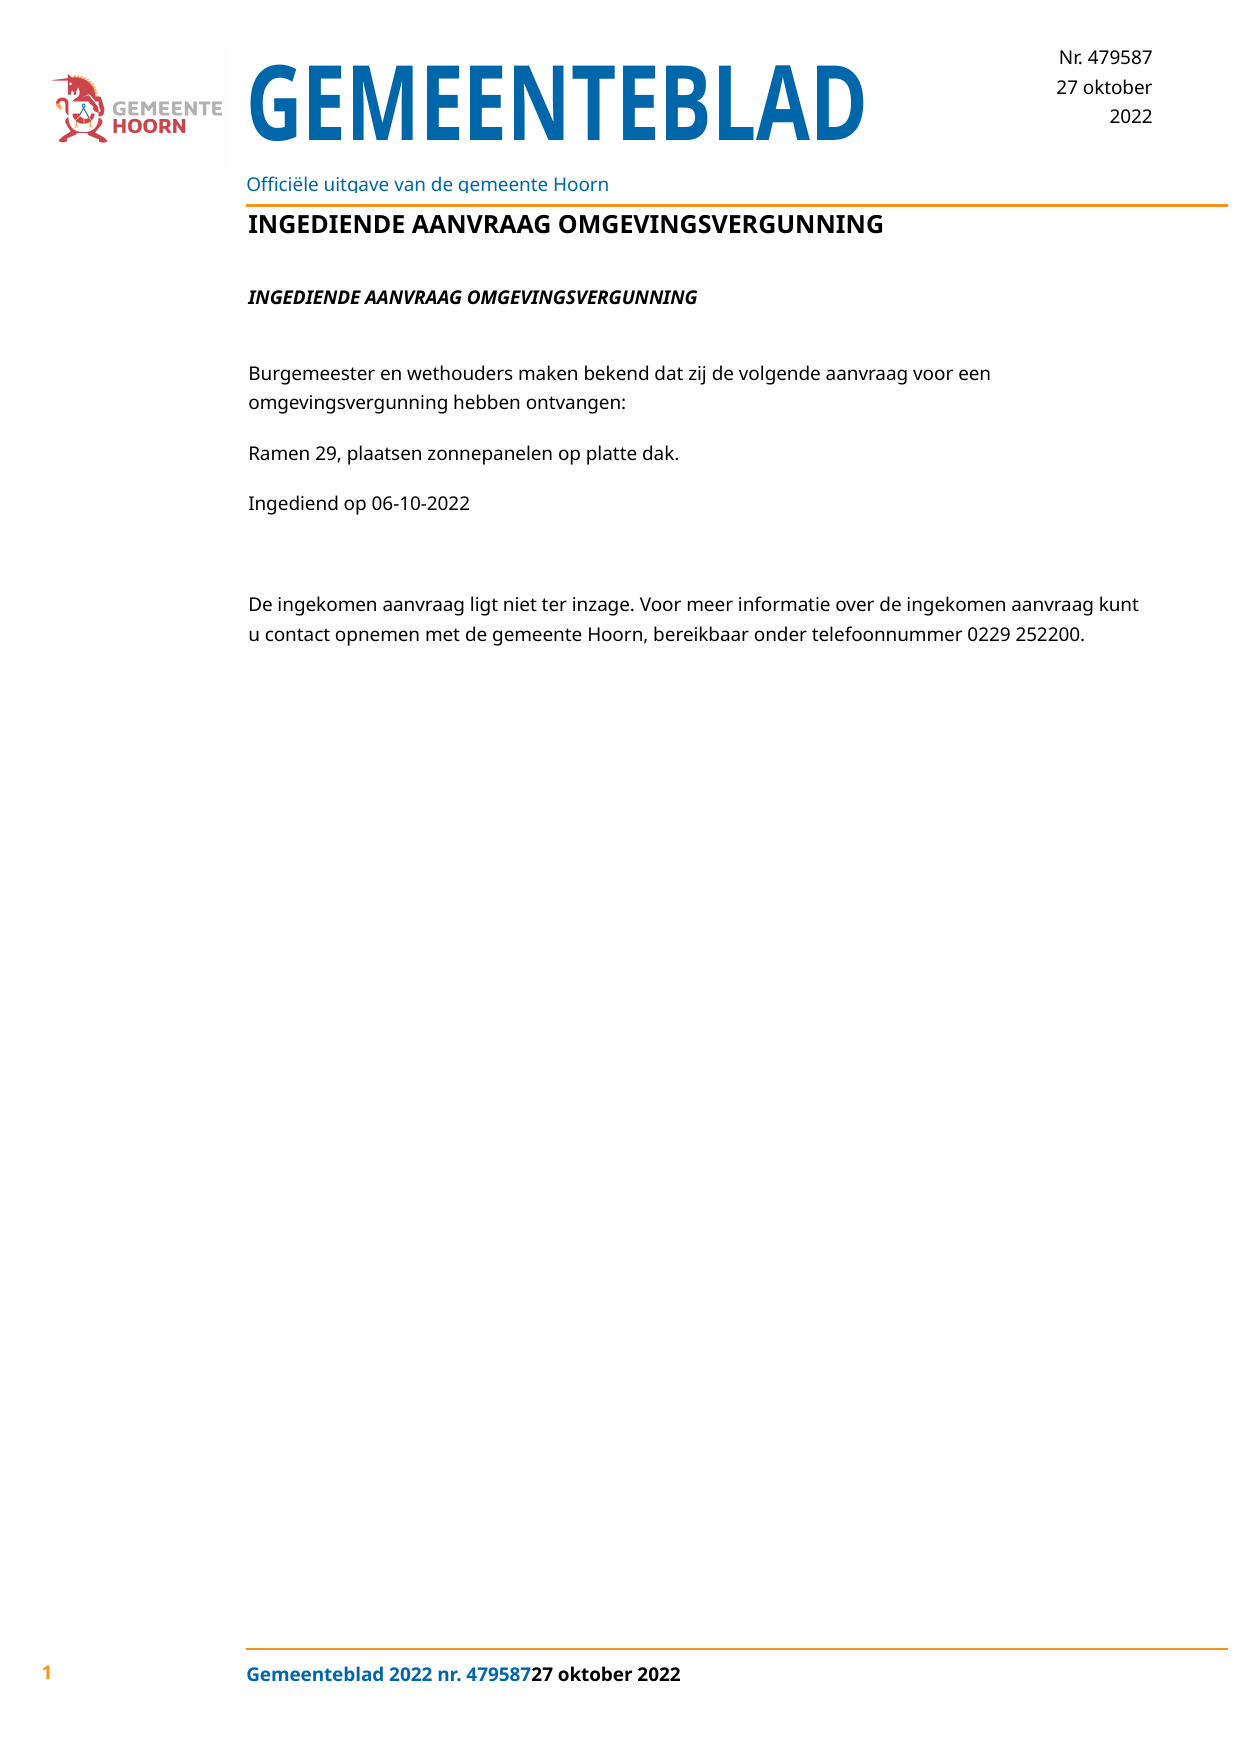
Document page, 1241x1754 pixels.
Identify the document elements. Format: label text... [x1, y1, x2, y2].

text De ingekomen aanvraag ligt niet ter inzage. Voor meer informatie over de ingekomen aanvraag kunt u contact opnemen met de gemeente Hoorn, bereikbaar onder telefoonnummer 0229 252200. [248, 591, 1152, 647]
text INGEDIENDE AANVRAAG OMGEVINGSVERGUNNING [248, 207, 1152, 241]
text INGEDIENDE AANVRAAG OMGEVINGSVERGUNNING [248, 284, 1152, 309]
text Ingediend op 06-10-2022 [248, 490, 1152, 516]
text Ramen 29, plaatsen zonnepanelen op platte dak. [248, 440, 1152, 466]
text Burgemeester en wethouders maken bekend dat zij de volgende aanvraag voor een omgevingsvergunning hebben ontvangen: [248, 360, 1152, 415]
picture [41, 47, 231, 172]
